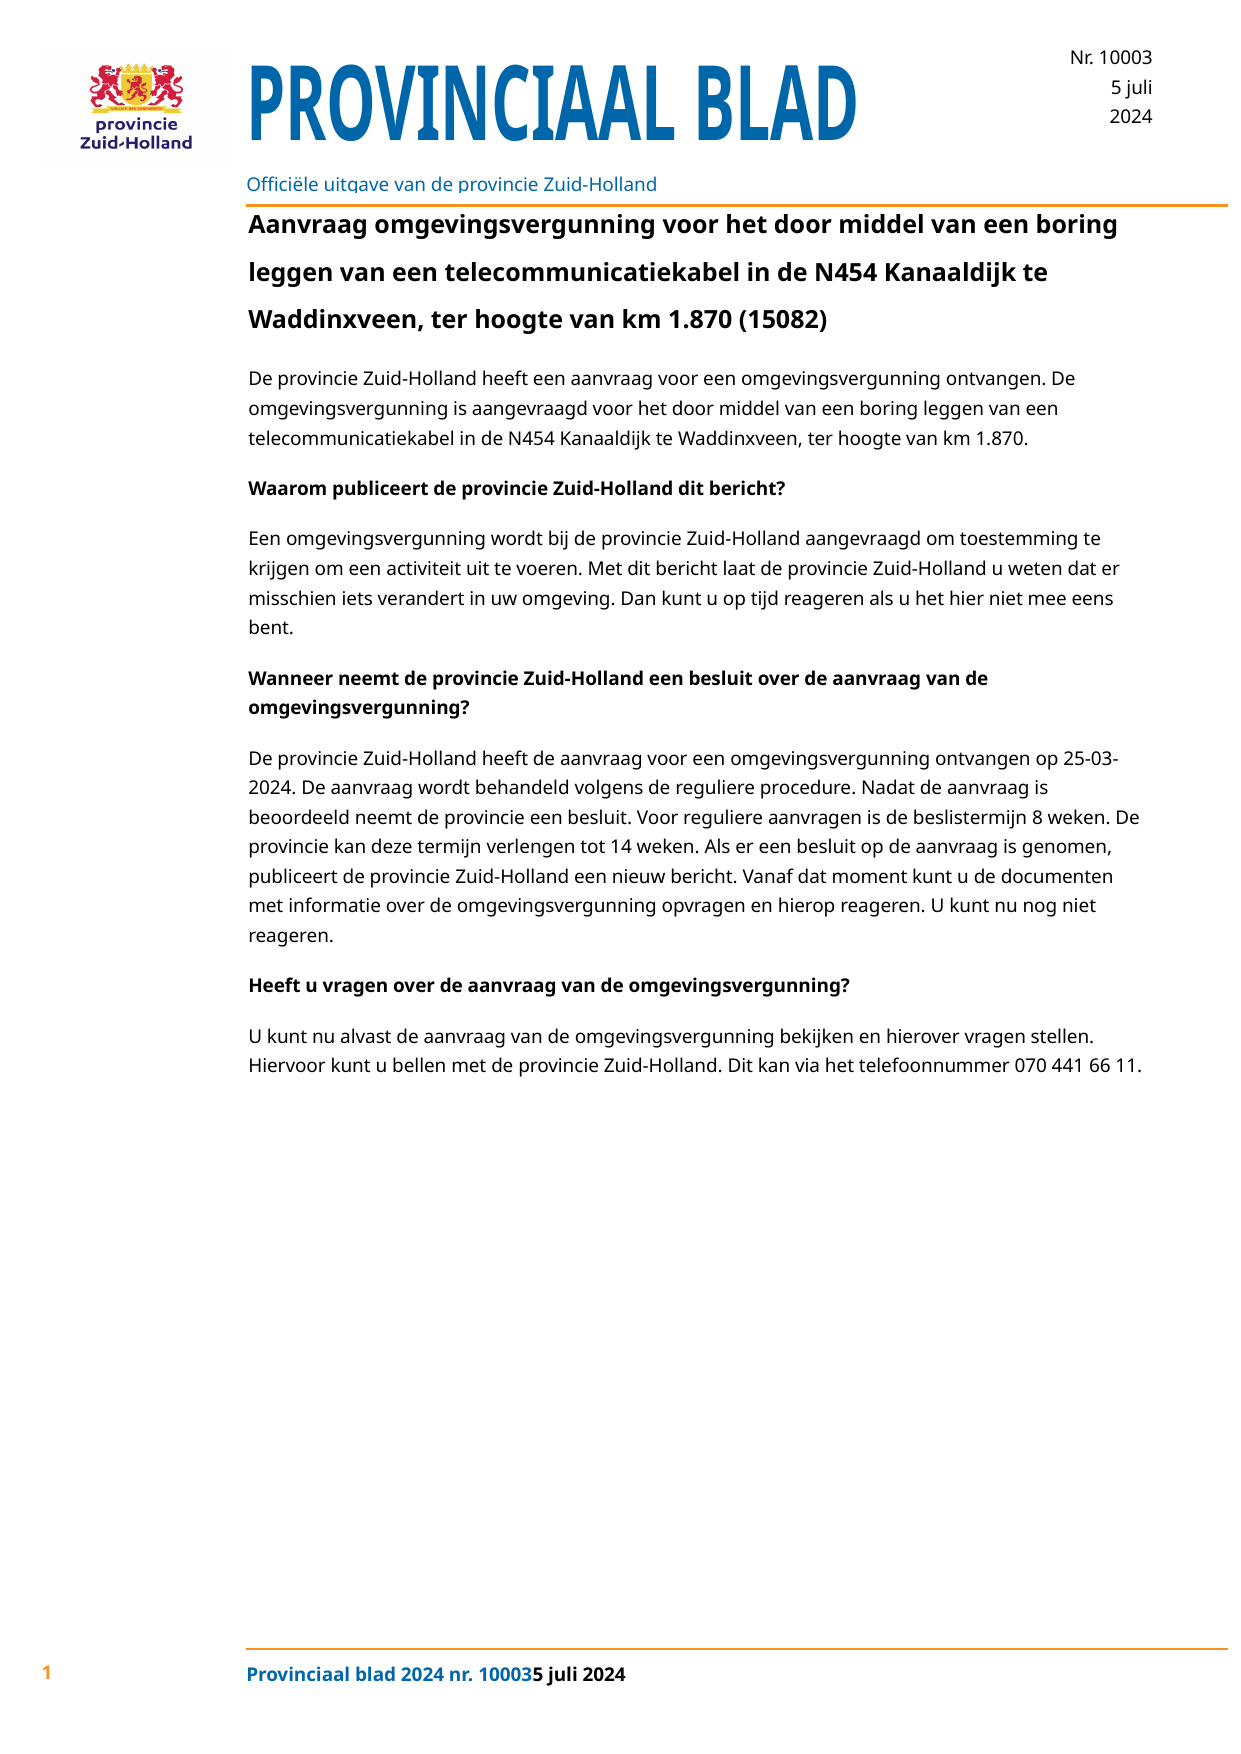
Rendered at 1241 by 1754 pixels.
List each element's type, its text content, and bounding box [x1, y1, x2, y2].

text De provincie Zuid-Holland heeft een aanvraag voor een omgevingsvergunning ontvangen. De omgevingsvergunning is aangevraagd voor het door middel van een boring leggen van een telecommunicatiekabel in de N454 Kanaaldijk te Waddinxveen, ter hoogte van km 1.870. [248, 366, 1152, 450]
picture [41, 47, 231, 172]
text U kunt nu alvast de aanvraag van de omgevingsvergunning bekijken en hierover vragen stellen. Hiervoor kunt u bellen met de provincie Zuid-Holland. Dit kan via het telefoonnummer 070 441 66 11. [248, 1023, 1152, 1078]
text Heeft u vragen over de aanvraag van de omgevingsvergunning? [248, 973, 1152, 998]
text Aanvraag omgevingsvergunning voor het door middel van een boring leggen van een telecommunicatiekabel in de N454 Kanaaldijk te Waddinxveen, ter hoogte van km 1.870 (15082) [248, 207, 1152, 336]
text Wanneer neemt de provincie Zuid-Holland een besluit over de aanvraag van de omgevingsvergunning? [248, 665, 1152, 720]
text Waarom publiceert de provincie Zuid-Holland dit bericht? [248, 475, 1152, 501]
text De provincie Zuid-Holland heeft de aanvraag voor een omgevingsvergunning ontvangen op 25-03-2024. De aanvraag wordt behandeld volgens de reguliere procedure. Nadat de aanvraag is beoordeeld neemt de provincie een besluit. Voor reguliere aanvragen is de beslistermijn 8 weken. De provincie kan deze termijn verlengen tot 14 weken. Als er een besluit op de aanvraag is genomen, publiceert de provincie Zuid-Holland een nieuw bericht. Vanaf dat moment kunt u de documenten met informatie over de omgevingsvergunning opvragen en hierop reageren. U kunt nu nog niet reageren. [248, 745, 1152, 948]
text Een omgevingsvergunning wordt bij de provincie Zuid-Holland aangevraagd om toestemming te krijgen om een activiteit uit te voeren. Met dit bericht laat de provincie Zuid-Holland u weten dat er misschien iets verandert in uw omgeving. Dan kunt u op tijd reageren als u het hier niet mee eens bent. [248, 526, 1152, 640]
